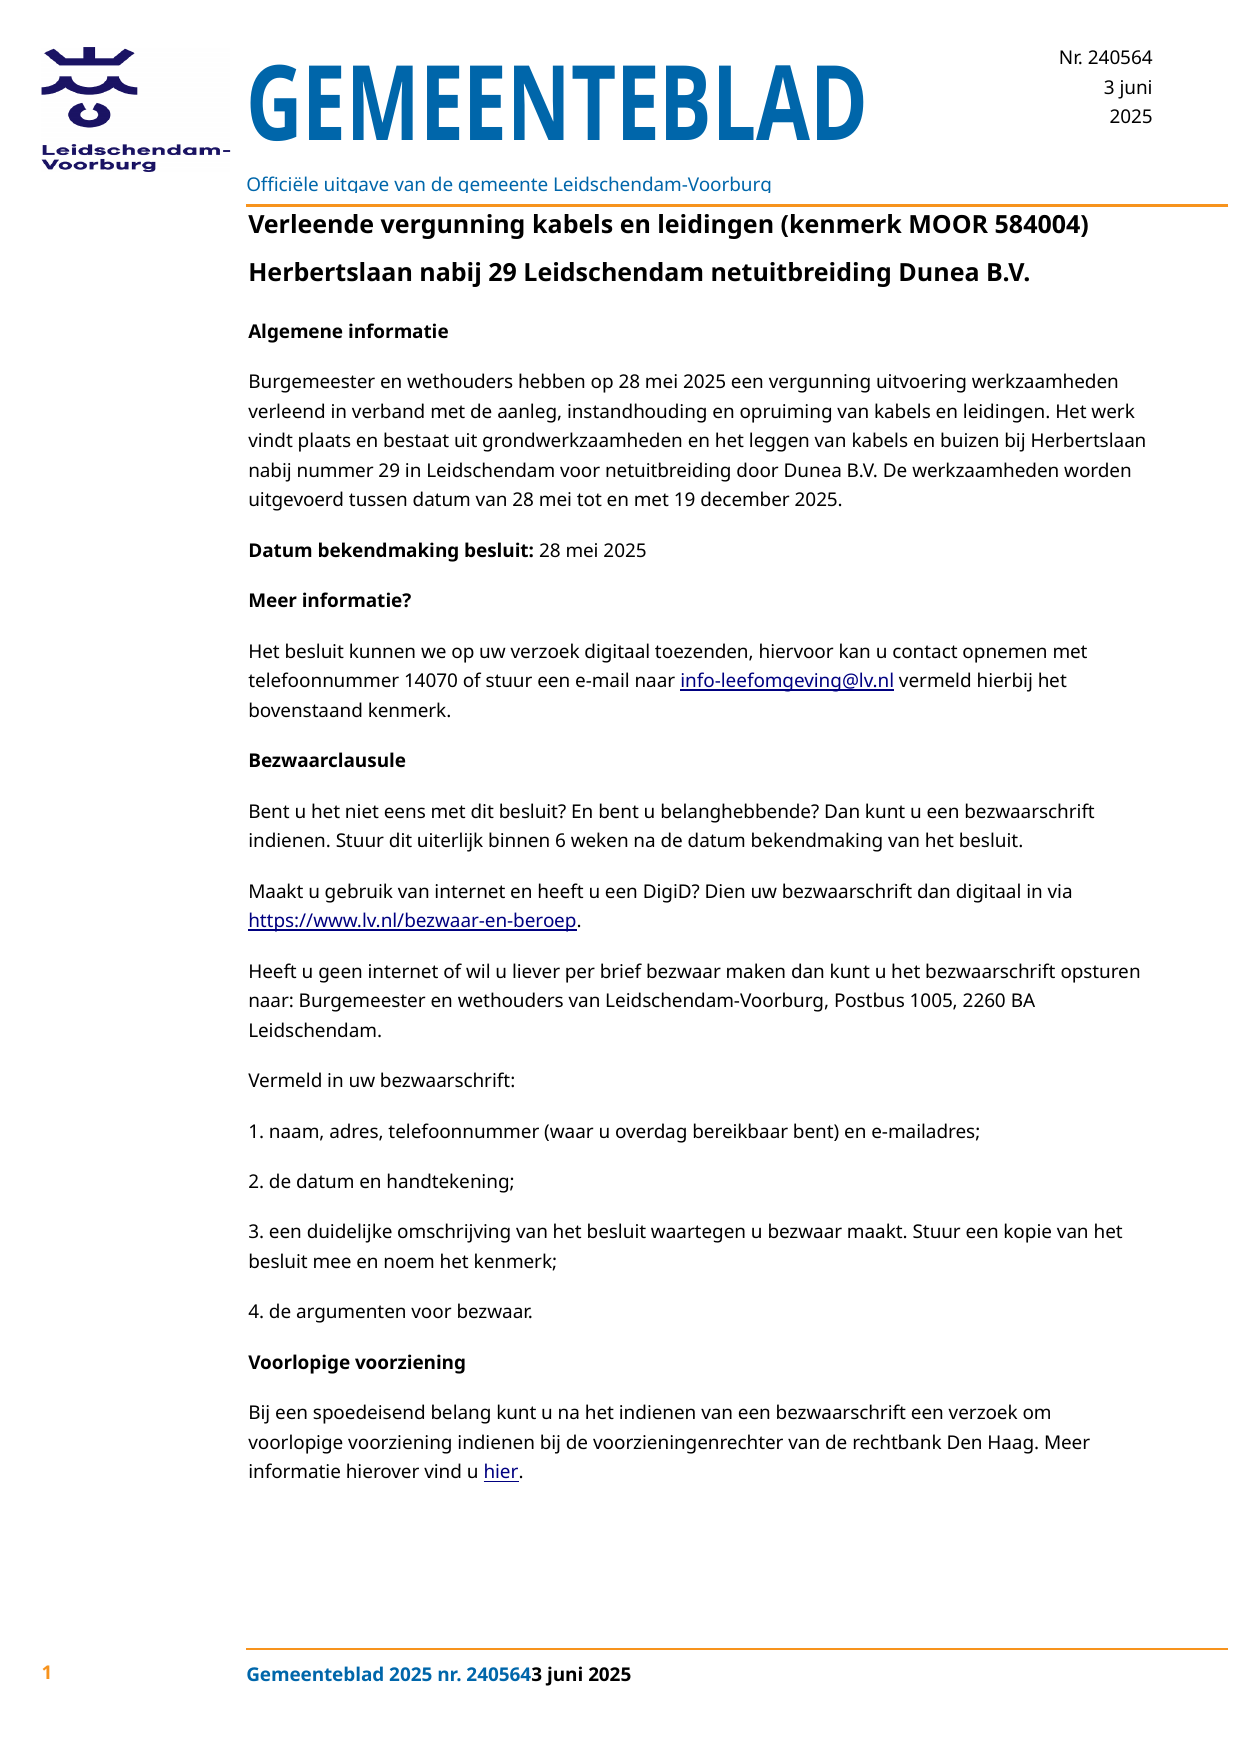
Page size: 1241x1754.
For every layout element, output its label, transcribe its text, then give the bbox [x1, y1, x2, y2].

text Bij een spoedeisend belang kunt u na het indienen van een bezwaarschrift een verzoek om voorlopige voorziening indienen bij de voorzieningenrechter van de rechtbank Den Haag. Meer informatie hierover vind u hier. [248, 1399, 1152, 1484]
text Meer informatie? [248, 587, 1152, 613]
text Maakt u gebruik van internet en heeft u een DigiD? Dien uw bezwaarschrift dan digitaal in via https://www.lv.nl/bezwaar-en-beroep. [248, 878, 1152, 933]
text 1. naam, adres, telefoonnummer (waar u overdag bereikbaar bent) en e-mailadres; [248, 1118, 1152, 1144]
text Heeft u geen internet of wil u liever per brief bezwaar maken dan kunt u het bezwaarschrift opsturen naar: Burgemeester en wethouders van Leidschendam-Voorburg, Postbus 1005, 2260 BA Leidschendam. [248, 958, 1152, 1043]
text 4. de argumenten voor bezwaar. [248, 1299, 1152, 1324]
text Bezwaarclausule [248, 747, 1152, 773]
text Bent u het niet eens met dit besluit? En bent u belanghebbende? Dan kunt u een bezwaarschrift indienen. Stuur dit uiterlijk binnen 6 weken na de datum bekendmaking van het besluit. [248, 798, 1152, 853]
text Datum bekendmaking besluit: 28 mei 2025 [248, 537, 1152, 563]
text Verleende vergunning kabels en leidingen (kenmerk MOOR 584004) Herbertslaan nabij 29 Leidschendam netuitbreiding Dunea B.V. [248, 207, 1152, 288]
text 3. een duidelijke omschrijving van het besluit waartegen u bezwaar maakt. Stuur een kopie van het besluit mee en noem het kenmerk; [248, 1219, 1152, 1274]
text 2. de datum en handtekening; [248, 1168, 1152, 1194]
text Burgemeester en wethouders hebben op 28 mei 2025 een vergunning uitvoering werkzaamheden verleend in verband met de aanleg, instandhouding en opruiming van kabels en leidingen. Het werk vindt plaats en bestaat uit grondwerkzaamheden en het leggen van kabels en buizen bij Herbertslaan nabij nummer 29 in Leidschendam voor netuitbreiding door Dunea B.V. De werkzaamheden worden uitgevoerd tussen datum van 28 mei tot en met 19 december 2025. [248, 368, 1152, 512]
text Vermeld in uw bezwaarschrift: [248, 1067, 1152, 1093]
text Algemene informatie [248, 318, 1152, 344]
text Voorlopige voorziening [248, 1349, 1152, 1375]
picture [41, 47, 231, 172]
text Het besluit kunnen we op uw verzoek digitaal toezenden, hiervoor kan u contact opnemen met telefoonnummer 14070 of stuur een e-mail naar info-leefomgeving@lv.nl vermeld hierbij het bovenstaand kenmerk. [248, 638, 1152, 723]
